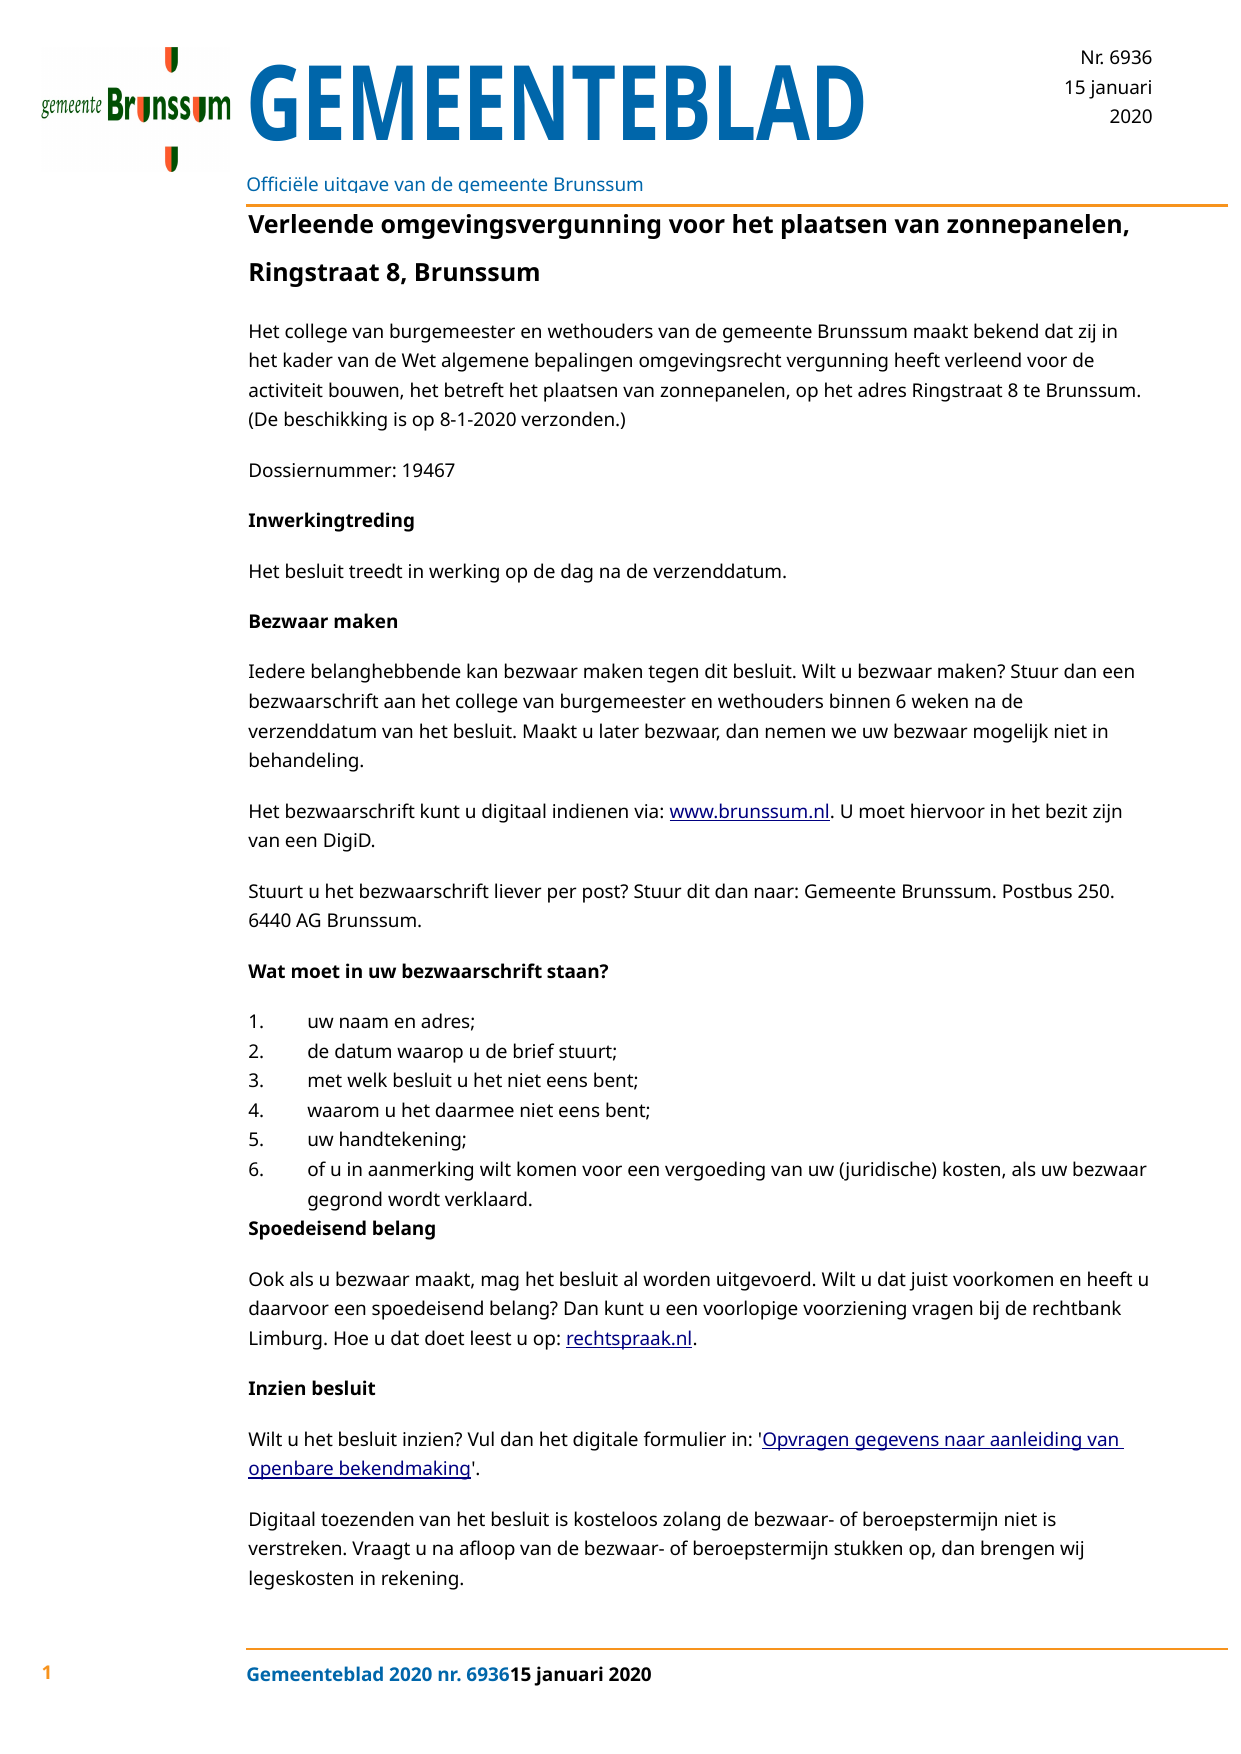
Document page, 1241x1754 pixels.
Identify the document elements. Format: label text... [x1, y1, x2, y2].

list waarom u het daarmee niet eens bent; [248, 1097, 1152, 1123]
text Dossiernummer: 19467 [248, 457, 1152, 483]
text Inzien besluit [248, 1375, 1152, 1401]
text Wat moet in uw bezwaarschrift staan? [248, 958, 1152, 984]
picture [41, 47, 231, 172]
text Inwerkingtreding [248, 507, 1152, 533]
list met welk besluit u het niet eens bent; [248, 1067, 1152, 1093]
text Stuurt u het bezwaarschrift liever per post? Stuur dit dan naar: Gemeente Brunssum. Postbus 250. 6440 AG Brunssum. [248, 878, 1152, 933]
list uw naam en adres; [248, 1008, 1152, 1034]
text Het bezwaarschrift kunt u digitaal indienen via: www.brunssum.nl. U moet hiervoor in het bezit zijn van een DigiD. [248, 798, 1152, 853]
text Het besluit treedt in werking op de dag na de verzenddatum. [248, 558, 1152, 584]
text Ook als u bezwaar maakt, mag het besluit al worden uitgevoerd. Wilt u dat juist voorkomen en heeft u daarvoor een spoedeisend belang? Dan kunt u een voorlopige voorziening vragen bij de rechtbank Limburg. Hoe u dat doet leest u op: rechtspraak.nl. [248, 1266, 1152, 1351]
text Verleende omgevingsvergunning voor het plaatsen van zonnepanelen, Ringstraat 8, Brunssum [248, 207, 1152, 288]
text Bezwaar maken [248, 608, 1152, 634]
text Het college van burgemeester en wethouders van de gemeente Brunssum maakt bekend dat zij in het kader van de Wet algemene bepalingen omgevingsrecht vergunning heeft verleend voor de activiteit bouwen, het betreft het plaatsen van zonnepanelen, op het adres Ringstraat 8 te Brunssum. (De beschikking is op 8-1-2020 verzonden.) [248, 318, 1152, 432]
text Spoedeisend belang [248, 1215, 1152, 1241]
text Wilt u het besluit inzien? Vul dan het digitale formulier in: 'Opvragen gegevens naar aanleiding van openbare bekendmaking'. [248, 1426, 1152, 1481]
list of u in aanmerking wilt komen voor een vergoeding van uw (juridische) kosten, als uw bezwaar gegrond wordt verklaard. [248, 1156, 1152, 1212]
text Digitaal toezenden van het besluit is kosteloos zolang de bezwaar- of beroepstermijn niet is verstreken. Vraagt u na afloop van de bezwaar- of beroepstermijn stukken op, dan brengen wij legeskosten in rekening. [248, 1506, 1152, 1591]
text Iedere belanghebbende kan bezwaar maken tegen dit besluit. Wilt u bezwaar maken? Stuur dan een bezwaarschrift aan het college van burgemeester en wethouders binnen 6 weken na de verzenddatum van het besluit. Maakt u later bezwaar, dan nemen we uw bezwaar mogelijk niet in behandeling. [248, 659, 1152, 773]
list de datum waarop u de brief stuurt; [248, 1038, 1152, 1064]
list uw handtekening; [248, 1127, 1152, 1152]
